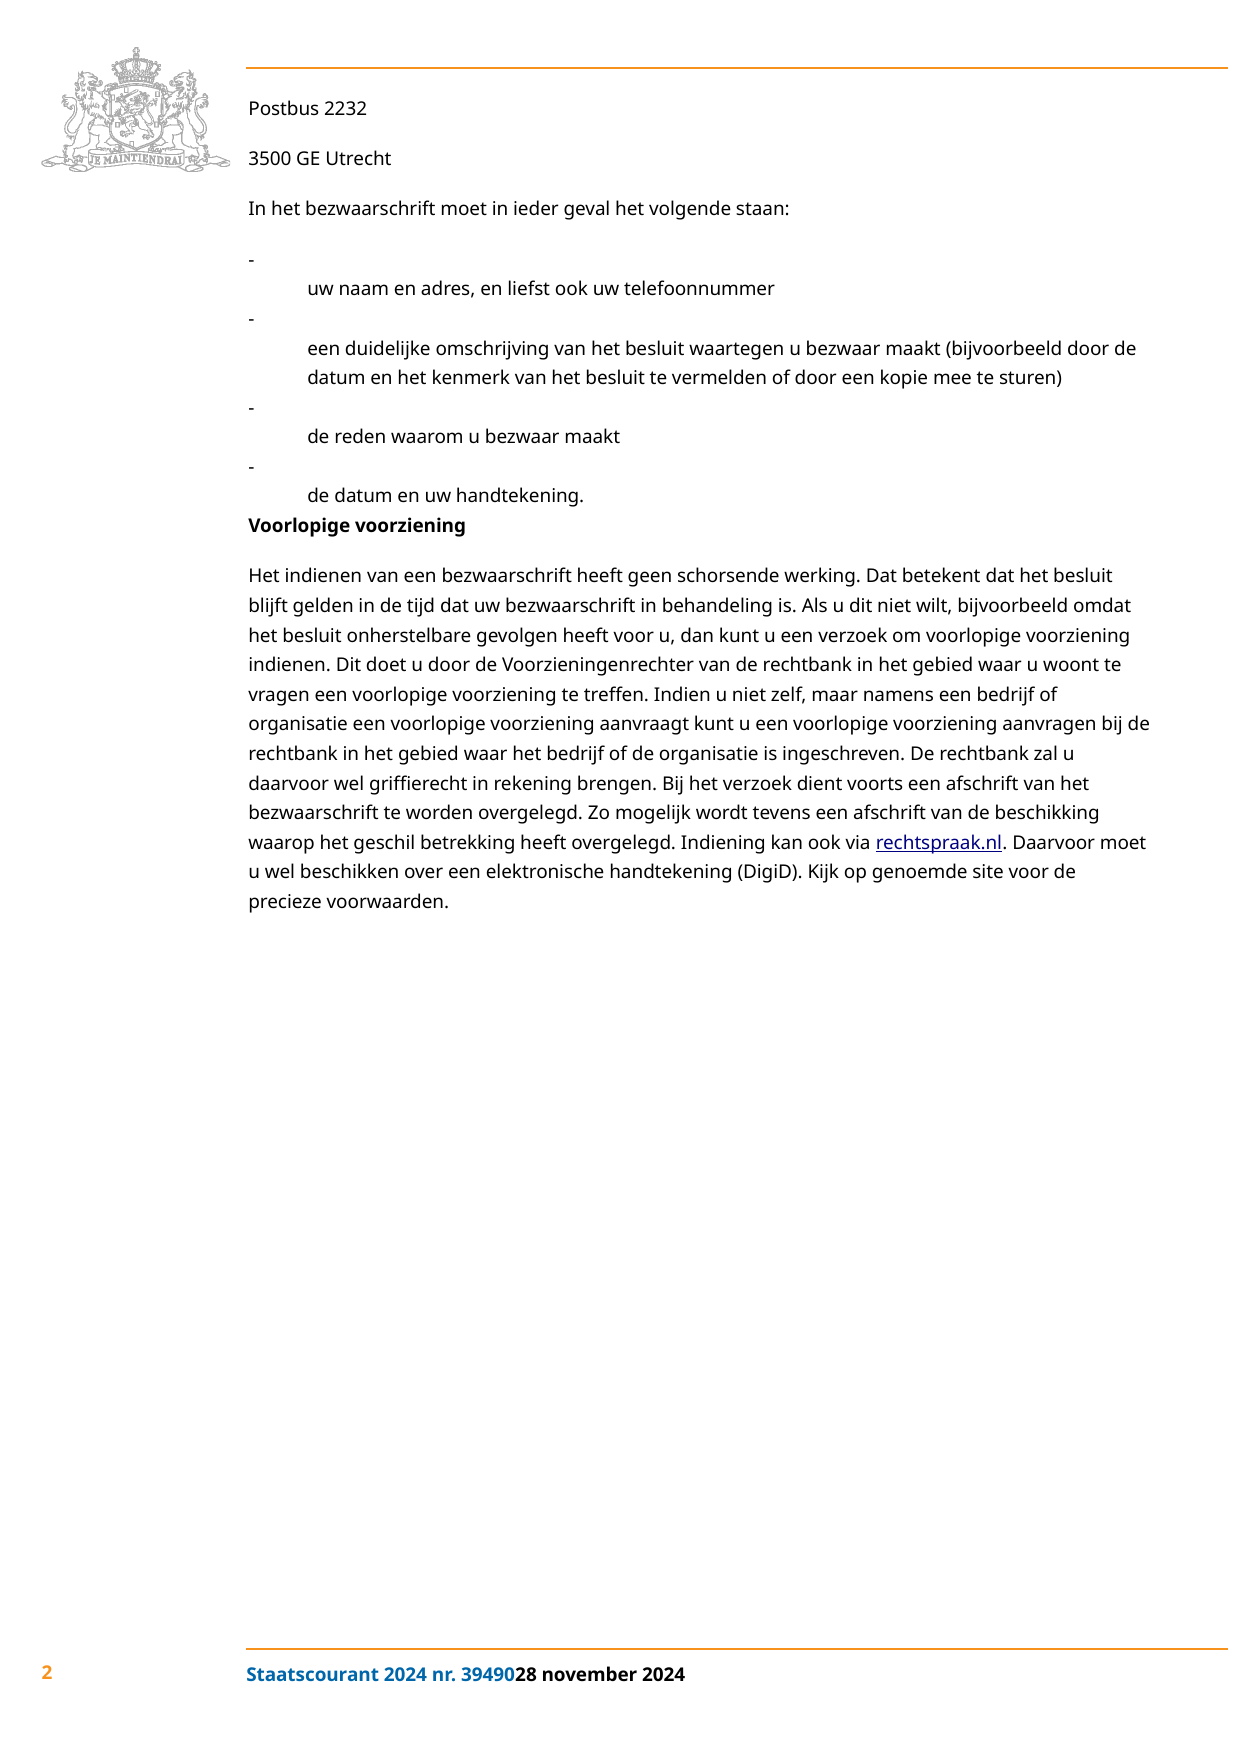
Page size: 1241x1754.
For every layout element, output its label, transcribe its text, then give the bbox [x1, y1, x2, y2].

text In het bezwaarschrift moet in ieder geval het volgende staan: [248, 196, 1152, 221]
text Voorlopige voorziening [248, 512, 1152, 538]
list uw naam en adres, en liefst ook uw telefoonnummer [248, 276, 1152, 301]
list een duidelijke omschrijving van het besluit waartegen u bezwaar maakt (bijvoorbeeld door de datum en het kenmerk van het besluit te vermelden of door een kopie mee te sturen) [248, 335, 1152, 390]
picture [41, 47, 231, 172]
list de datum en uw handtekening. [248, 483, 1152, 508]
text 3500 GE Utrecht [248, 145, 1152, 171]
text Het indienen van een bezwaarschrift heeft geen schorsende werking. Dat betekent dat het besluit blijft gelden in de tijd dat uw bezwaarschrift in behandeling is. Als u dit niet wilt, bijvoorbeeld omdat het besluit onherstelbare gevolgen heeft voor u, dan kunt u een verzoek om voorlopige voorziening indienen. Dit doet u door de Voorzieningenrechter van de rechtbank in het gebied waar u woont te vragen een voorlopige voorziening te treffen. Indien u niet zelf, maar namens een bedrijf of organisatie een voorlopige voorziening aanvraagt kunt u een voorlopige voorziening aanvragen bij de rechtbank in het gebied waar het bedrijf of de organisatie is ingeschreven. De rechtbank zal u daarvoor wel griffierecht in rekening brengen. Bij het verzoek dient voorts een afschrift van het bezwaarschrift te worden overgelegd. Zo mogelijk wordt tevens een afschrift van de beschikking waarop het geschil betrekking heeft overgelegd. Indiening kan ook via rechtspraak.nl. Daarvoor moet u wel beschikken over een elektronische handtekening (DigiD). Kijk op genoemde site voor de precieze voorwaarden. [248, 563, 1152, 914]
text Postbus 2232 [248, 95, 1152, 121]
list de reden waarom u bezwaar maakt [248, 423, 1152, 449]
